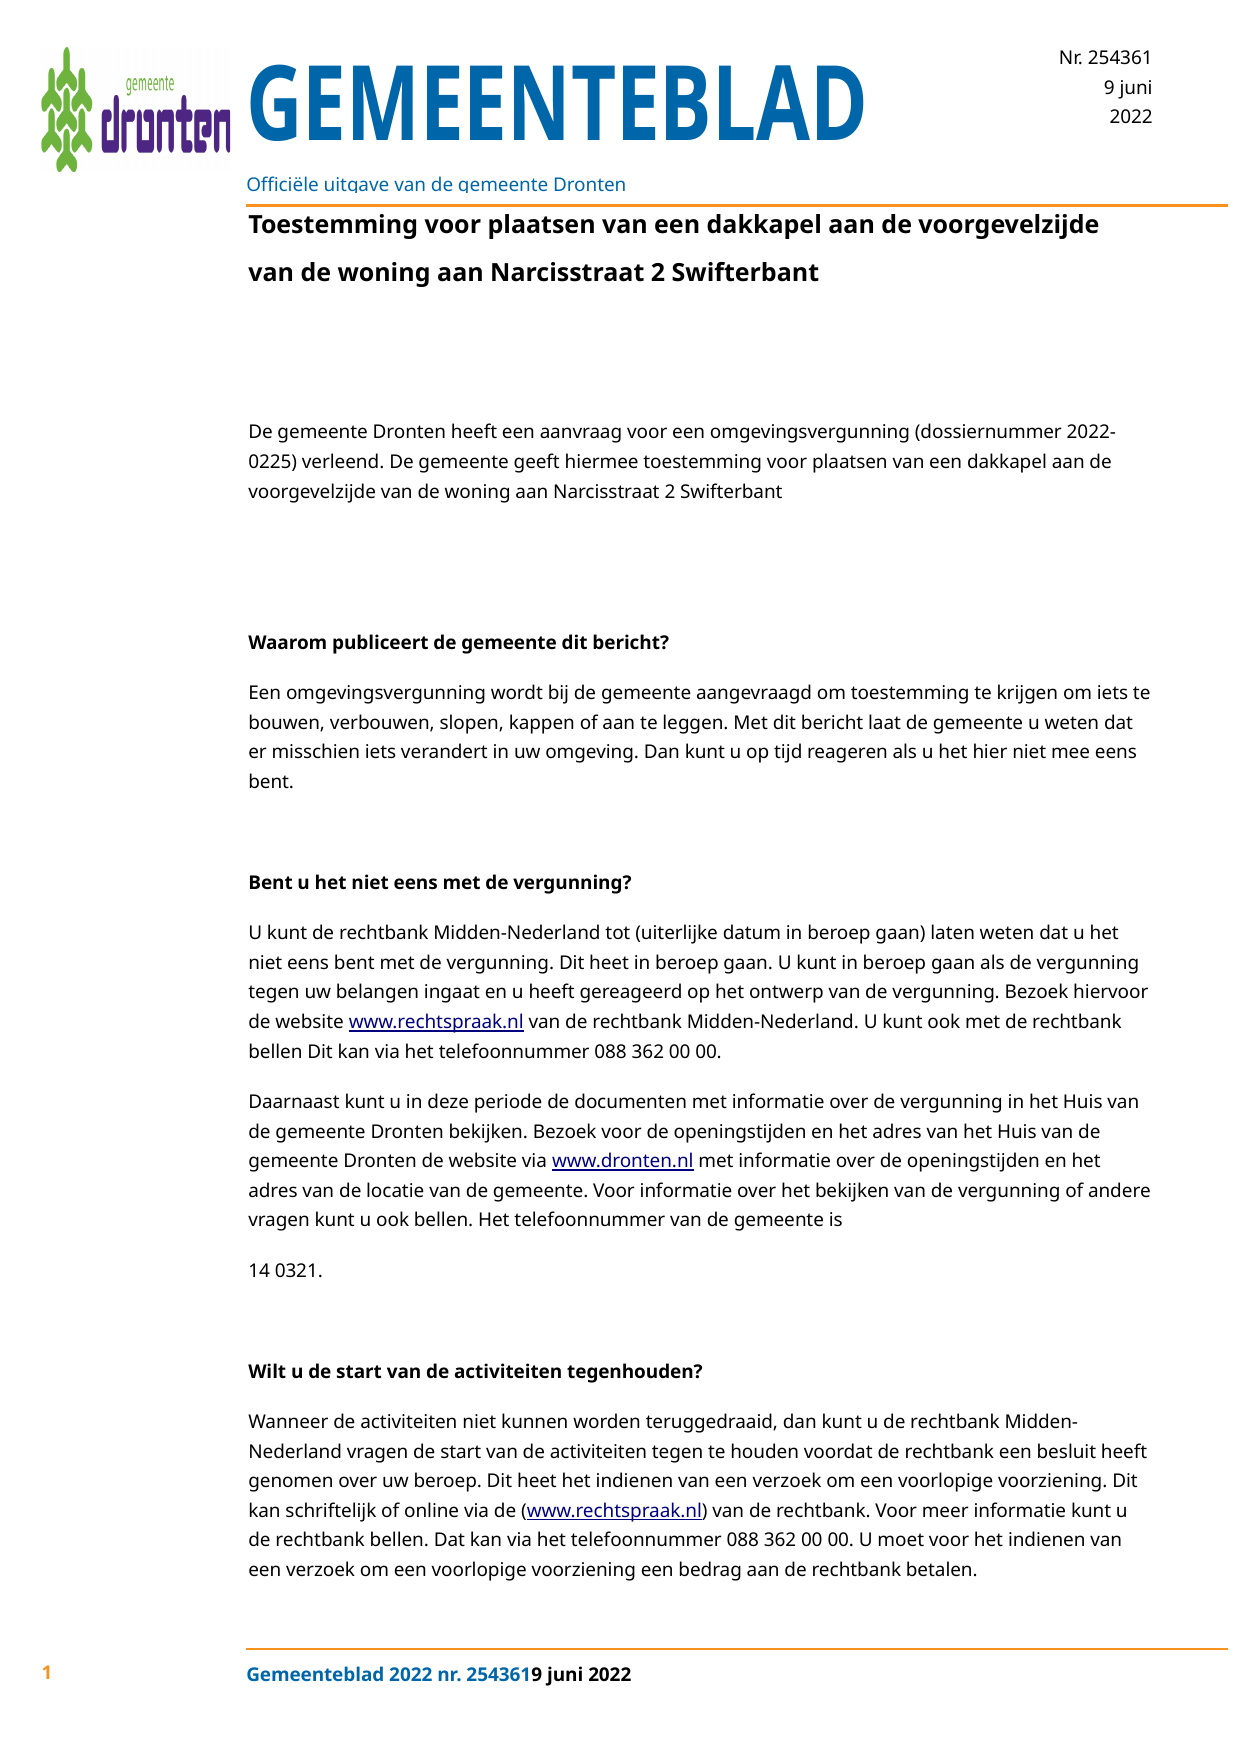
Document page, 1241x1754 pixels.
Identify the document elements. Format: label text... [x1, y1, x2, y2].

text Daarnaast kunt u in deze periode de documenten met informatie over de vergunning in het Huis van de gemeente Dronten bekijken. Bezoek voor de openingstijden en het adres van het Huis van de gemeente Dronten de website via www.dronten.nl met informatie over de openingstijden en het adres van de locatie van de gemeente. Voor informatie over het bekijken van de vergunning of andere vragen kunt u ook bellen. Het telefoonnummer van de gemeente is [248, 1088, 1152, 1232]
text U kunt de rechtbank Midden-Nederland tot (uiterlijke datum in beroep gaan) laten weten dat u het niet eens bent met de vergunning. Dit heet in beroep gaan. U kunt in beroep gaan als de vergunning tegen uw belangen ingaat en u heeft gereageerd op het ontwerp van de vergunning. Bezoek hiervoor de website www.rechtspraak.nl van de rechtbank Midden-Nederland. U kunt ook met de rechtbank bellen Dit kan via het telefoonnummer 088 362 00 00. [248, 919, 1152, 1064]
picture [41, 47, 231, 172]
text Waarom publiceert de gemeente dit bericht? [248, 629, 1152, 655]
text De gemeente Dronten heeft een aanvraag voor een omgevingsvergunning (dossiernummer 2022-0225) verleend. De gemeente geeft hiermee toestemming voor plaatsen van een dakkapel aan de voorgevelzijde van de woning aan Narcisstraat 2 Swifterbant [248, 419, 1152, 504]
text Wilt u de start van de activiteiten tegenhouden? [248, 1358, 1152, 1384]
text Bent u het niet eens met de vergunning? [248, 869, 1152, 895]
text 14 0321. [248, 1257, 1152, 1283]
text Een omgevingsvergunning wordt bij de gemeente aangevraagd om toestemming te krijgen om iets te bouwen, verbouwen, slopen, kappen of aan te leggen. Met dit bericht laat de gemeente u weten dat er misschien iets verandert in uw omgeving. Dan kunt u op tijd reageren als u het hier niet mee eens bent. [248, 679, 1152, 794]
text Toestemming voor plaatsen van een dakkapel aan de voorgevelzijde van de woning aan Narcisstraat 2 Swifterbant [248, 207, 1152, 288]
text Wanneer de activiteiten niet kunnen worden teruggedraaid, dan kunt u de rechtbank Midden-Nederland vragen de start van de activiteiten tegen te houden voordat de rechtbank een besluit heeft genomen over uw beroep. Dit heet het indienen van een verzoek om een voorlopige voorziening. Dit kan schriftelijk of online via de (www.rechtspraak.nl) van de rechtbank. Voor meer informatie kunt u de rechtbank bellen. Dat kan via het telefoonnummer 088 362 00 00. U moet voor het indienen van een verzoek om een voorlopige voorziening een bedrag aan de rechtbank betalen. [248, 1408, 1152, 1582]
